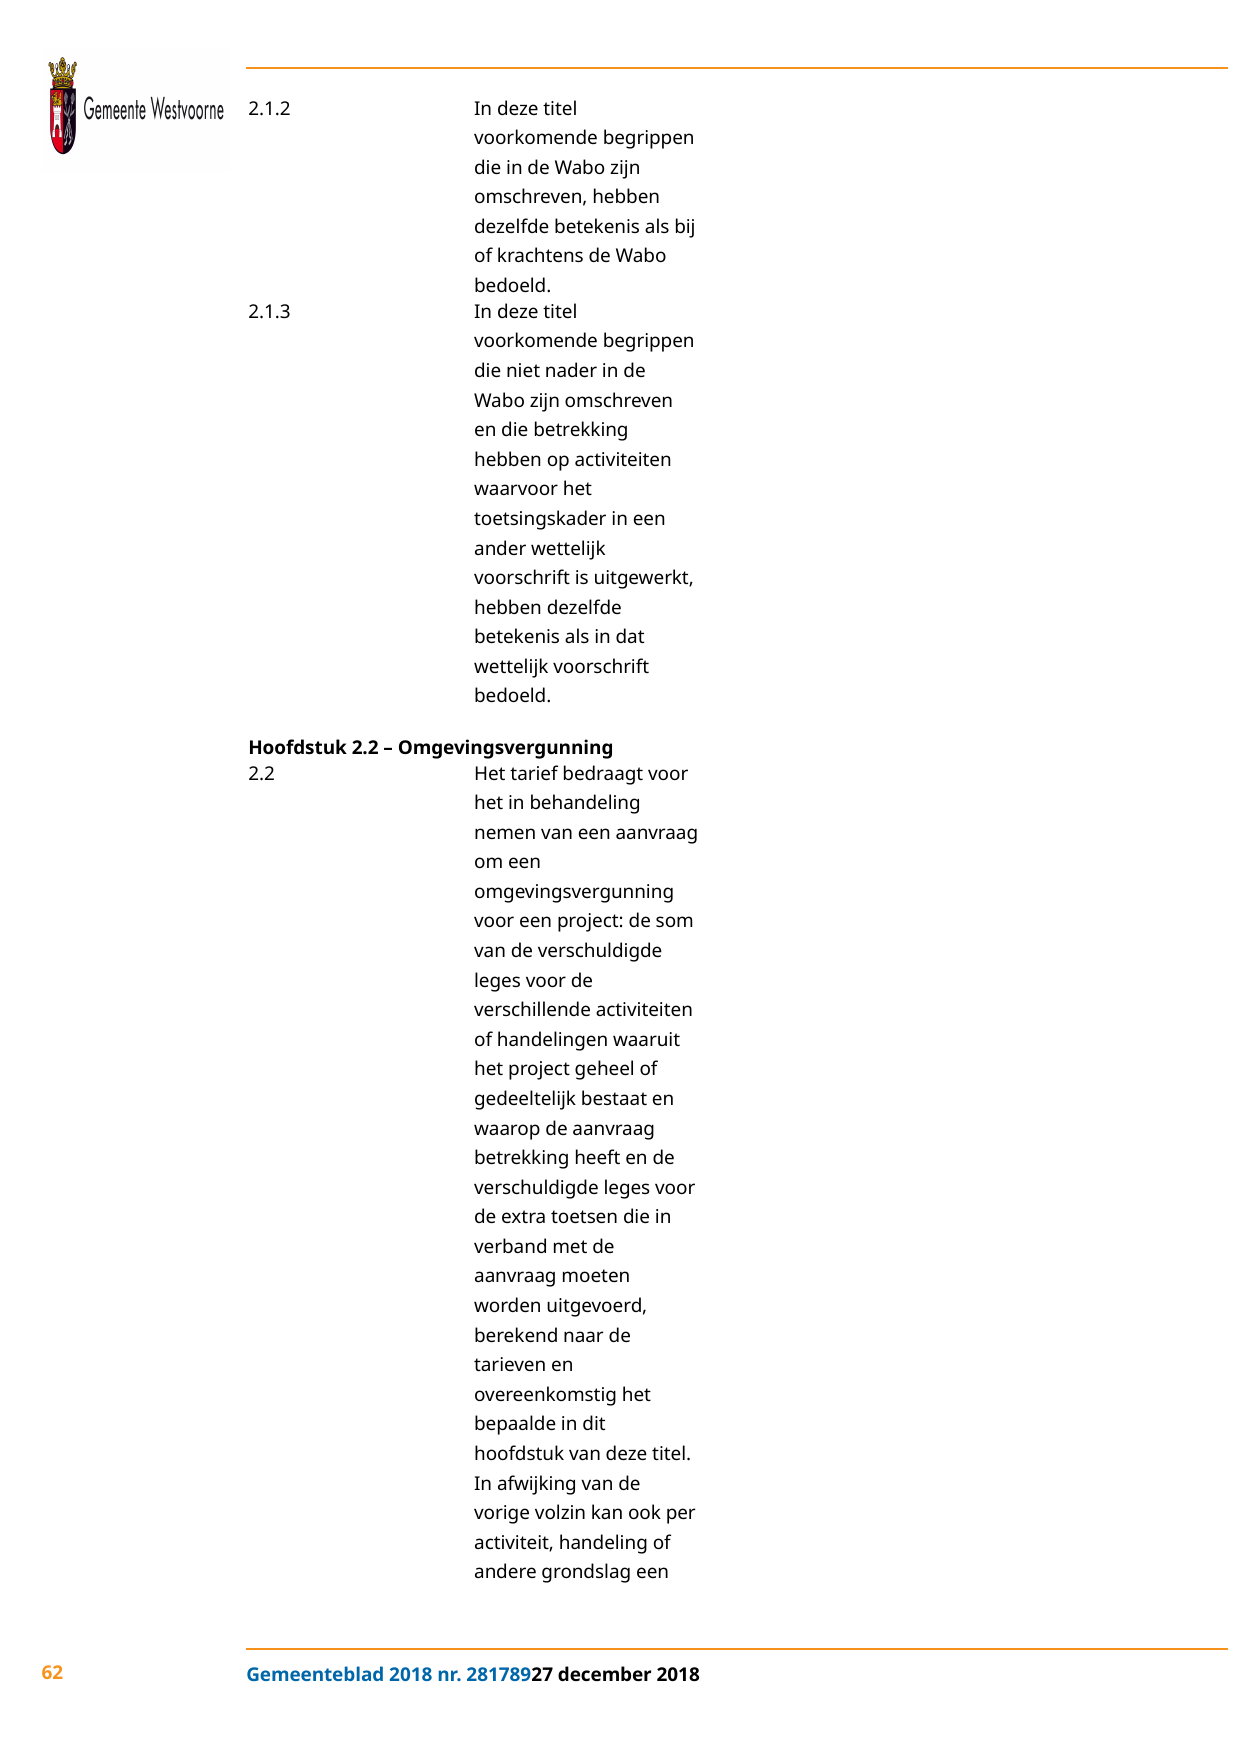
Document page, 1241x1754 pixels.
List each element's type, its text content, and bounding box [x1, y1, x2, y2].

table_cell In deze titel voorkomende begrippen die niet nader in de Wabo zijn omschreven en die betrekking hebben op activiteiten waarvoor het toetsingskader in een ander wettelijk voorschrift is uitgewerkt, hebben dezelfde betekenis als in dat wettelijk voorschrift bedoeld. [474, 298, 700, 708]
table_cell In deze titel voorkomende begrippen die in de Wabo zijn omschreven, hebben dezelfde betekenis als bij of krachtens de Wabo bedoeld. [474, 95, 700, 298]
table_cell [700, 298, 926, 708]
table_cell [926, 298, 1152, 708]
table_cell [926, 95, 1152, 298]
picture [41, 47, 231, 172]
table_cell [700, 95, 926, 298]
table_cell [700, 760, 926, 1584]
table_cell [700, 708, 926, 734]
table_cell [926, 708, 1152, 734]
table_cell 2.1.3 [248, 298, 474, 708]
table_cell [926, 734, 1152, 760]
table_cell [926, 760, 1152, 1584]
table_cell 2.2 [248, 760, 474, 1584]
table_cell 2.1.2 [248, 95, 474, 298]
table_cell [474, 708, 700, 734]
table_cell [248, 708, 474, 734]
table_cell Het tarief bedraagt voor het in behandeling nemen van een aanvraag om een omgevingsvergunning voor een project: de som van de verschuldigde leges voor de verschillende activiteiten of handelingen waaruit het project geheel of gedeeltelijk bestaat en waarop de aanvraag betrekking heeft en de verschuldigde leges voor de extra toetsen die in verband met de aanvraag moeten worden uitgevoerd, berekend naar de tarieven en overeenkomstig het bepaalde in dit hoofdstuk van deze titel. In afwijking van de vorige volzin kan ook per activiteit, handeling of andere grondslag een [474, 760, 700, 1584]
table_cell Hoofdstuk 2.2 – Omgevingsvergunning [248, 734, 926, 760]
